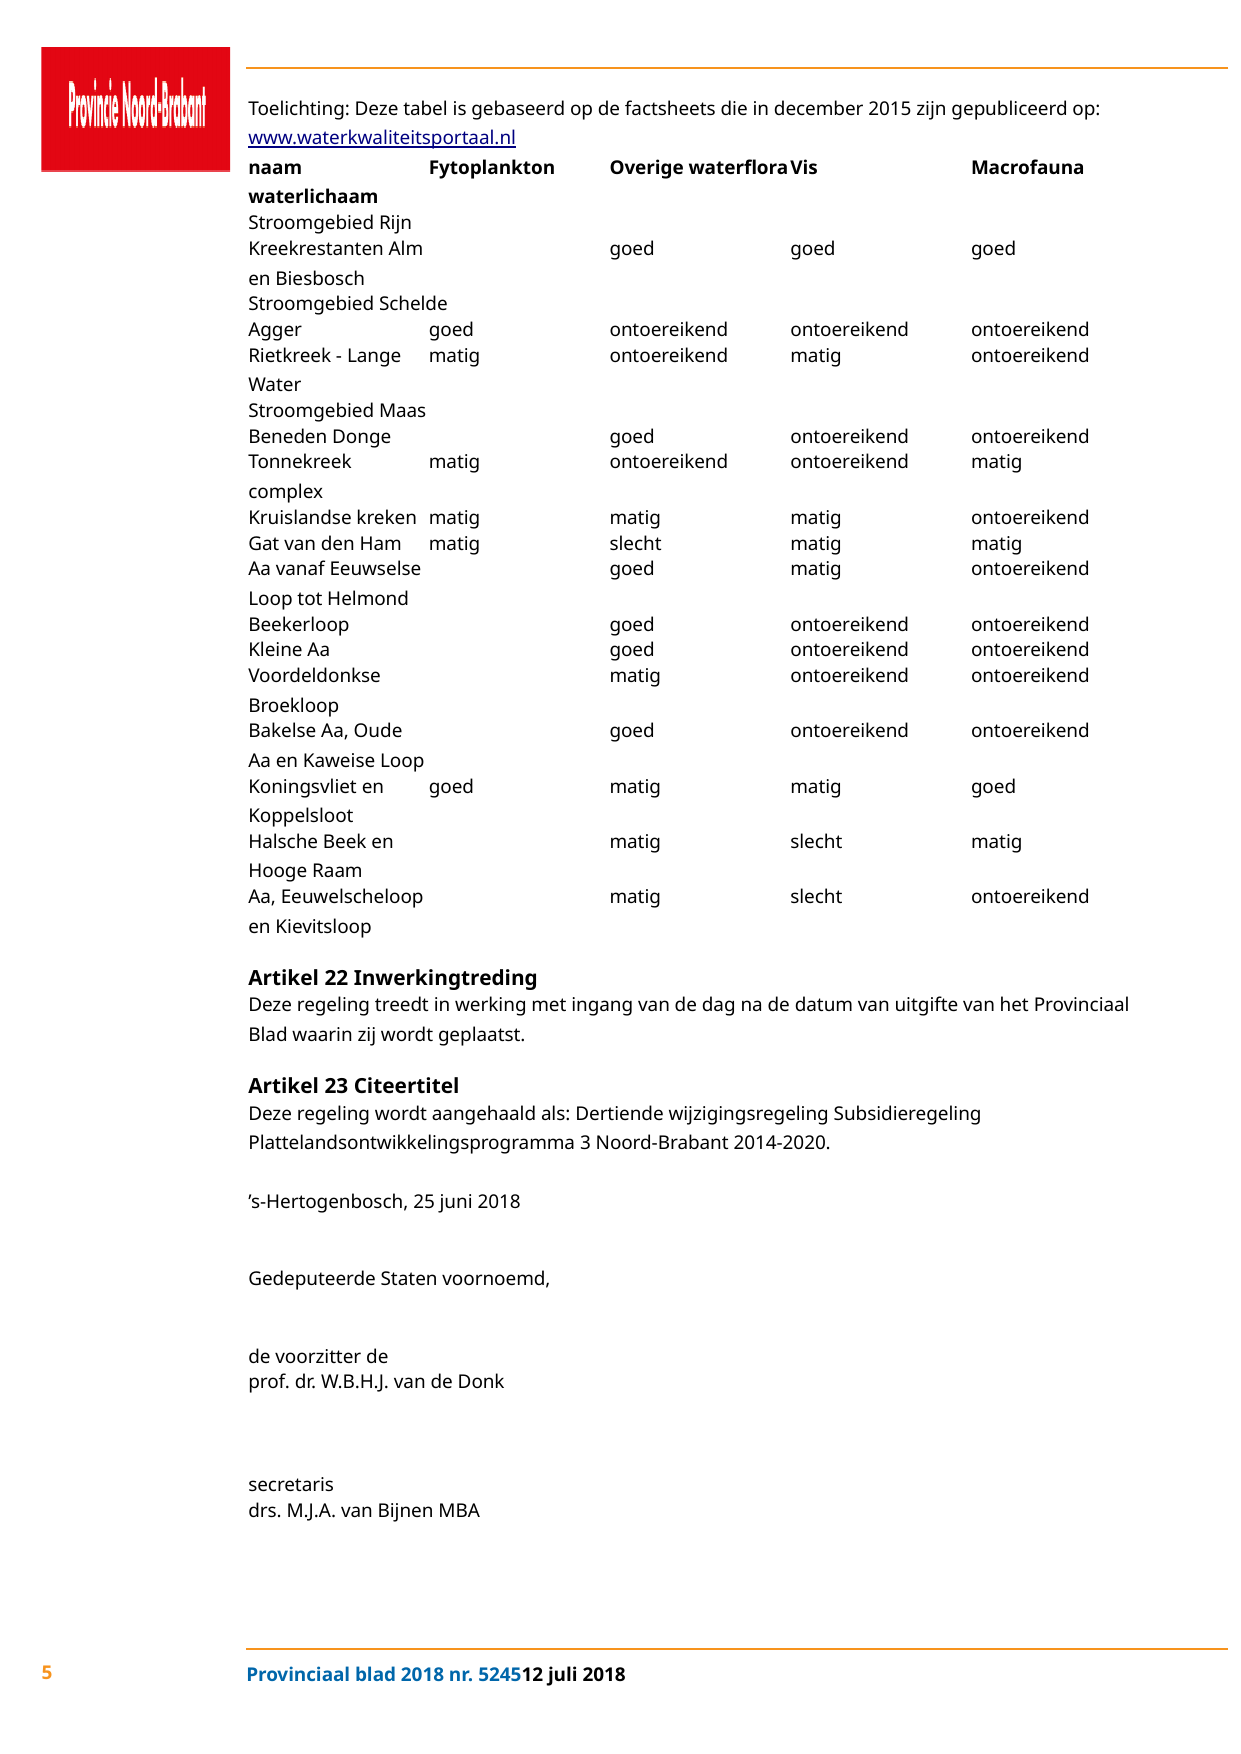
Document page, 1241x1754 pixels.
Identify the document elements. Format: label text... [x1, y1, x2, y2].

table_cell ontoereikend [971, 718, 1152, 773]
table_cell goed [609, 718, 790, 773]
picture [41, 47, 231, 172]
table_cell Kruislandse kreken [248, 504, 429, 530]
text Deze regeling wordt aangehaald als: Dertiende wijzigingsregeling Subsidieregeling Plattelandsontwikkelingsprogramma 3 Noord-Brabant 2014-2020. [248, 1100, 1152, 1155]
table_header Fytoplankton [429, 154, 609, 209]
table_cell matig [609, 662, 790, 717]
table_cell goed [971, 235, 1152, 290]
table_cell ontoereikend [971, 611, 1152, 636]
table_cell matig [609, 504, 790, 530]
table_cell ontoereikend [971, 423, 1152, 449]
table_cell ontoereikend [971, 342, 1152, 397]
table_header naam waterlichaam [248, 154, 429, 209]
table_cell goed [609, 636, 790, 662]
text secretaris [248, 1471, 1152, 1497]
table_cell goed [609, 555, 790, 611]
table_cell ontoereikend [609, 316, 790, 342]
table_cell matig [971, 449, 1152, 504]
table_cell matig [429, 530, 609, 555]
table_cell [429, 611, 609, 636]
table_cell goed [429, 773, 609, 828]
table_cell matig [790, 555, 971, 611]
table_cell Aa, Eeuwelscheloop en Kievitsloop [248, 884, 429, 939]
table_header Macrofauna [971, 154, 1152, 209]
table_cell [429, 828, 609, 883]
table_cell ontoereikend [790, 316, 971, 342]
table_cell Bakelse Aa, Oude Aa en Kaweise Loop [248, 718, 429, 773]
table_cell Stroomgebied Schelde [248, 290, 1152, 316]
table_cell Stroomgebied Maas [248, 397, 1152, 423]
table_cell Kreekrestanten Alm en Biesbosch [248, 235, 429, 290]
table_cell matig [790, 504, 971, 530]
table_cell Stroomgebied Rijn [248, 209, 1152, 235]
table_cell Beneden Donge [248, 423, 429, 449]
table_cell ontoereikend [971, 316, 1152, 342]
table_cell matig [790, 530, 971, 555]
table_cell ontoereikend [790, 636, 971, 662]
table_cell matig [790, 773, 971, 828]
table_cell slecht [790, 828, 971, 883]
table_cell ontoereikend [790, 718, 971, 773]
text ’s-Hertogenbosch, 25 juni 2018 [248, 1188, 1152, 1214]
table_cell matig [609, 773, 790, 828]
table_cell goed [429, 316, 609, 342]
table_cell Kleine Aa [248, 636, 429, 662]
table_cell Gat van den Ham [248, 530, 429, 555]
table_cell Tonnekreek complex [248, 449, 429, 504]
table_cell Voordeldonkse Broekloop [248, 662, 429, 717]
text prof. dr. W.B.H.J. van de Donk [248, 1368, 1152, 1394]
table_cell [429, 662, 609, 717]
table_cell matig [971, 530, 1152, 555]
table_cell ontoereikend [790, 611, 971, 636]
table_cell [429, 555, 609, 611]
text Toelichting: Deze tabel is gebaseerd op de factsheets die in december 2015 zijn gepubliceerd op: www.waterkwaliteitsportaal.nl [248, 95, 1152, 150]
table_cell matig [429, 449, 609, 504]
text de voorzitter de [248, 1343, 1152, 1368]
table_cell Beekerloop [248, 611, 429, 636]
text Artikel 23 Citeertitel [248, 1071, 1152, 1100]
table_cell ontoereikend [609, 449, 790, 504]
table_cell ontoereikend [971, 504, 1152, 530]
table_cell [429, 884, 609, 939]
table_cell goed [790, 235, 971, 290]
table_cell matig [429, 504, 609, 530]
table_cell ontoereikend [971, 884, 1152, 939]
table_cell matig [971, 828, 1152, 883]
table_cell Koningsvliet en Koppelsloot [248, 773, 429, 828]
table_cell ontoereikend [609, 342, 790, 397]
table_cell matig [429, 342, 609, 397]
text Deze regeling treedt in werking met ingang van de dag na de datum van uitgifte van het Provinciaal Blad waarin zij wordt geplaatst. [248, 991, 1152, 1047]
table_cell [429, 235, 609, 290]
table_cell goed [609, 235, 790, 290]
text Gedeputeerde Staten voornoemd, [248, 1266, 1152, 1291]
text drs. M.J.A. van Bijnen MBA [248, 1497, 1152, 1523]
table_cell slecht [609, 530, 790, 555]
table_cell ontoereikend [971, 636, 1152, 662]
table_cell Aa vanaf Eeuwselse Loop tot Helmond [248, 555, 429, 611]
table_cell [429, 636, 609, 662]
table_cell Rietkreek - Lange Water [248, 342, 429, 397]
table_cell ontoereikend [790, 449, 971, 504]
table_header Vis [790, 154, 971, 209]
table_header Overige waterflora [609, 154, 790, 209]
table_cell goed [609, 611, 790, 636]
table_cell Halsche Beek en Hooge Raam [248, 828, 429, 883]
table_cell [429, 423, 609, 449]
table_cell slecht [790, 884, 971, 939]
table_cell ontoereikend [971, 555, 1152, 611]
table_cell goed [971, 773, 1152, 828]
text Artikel 22 Inwerkingtreding [248, 963, 1152, 991]
table_cell Agger [248, 316, 429, 342]
table_cell ontoereikend [790, 662, 971, 717]
table_cell matig [609, 828, 790, 883]
table_cell matig [609, 884, 790, 939]
table_cell goed [609, 423, 790, 449]
table_cell matig [790, 342, 971, 397]
table_cell ontoereikend [971, 662, 1152, 717]
table_cell [429, 718, 609, 773]
table_cell ontoereikend [790, 423, 971, 449]
